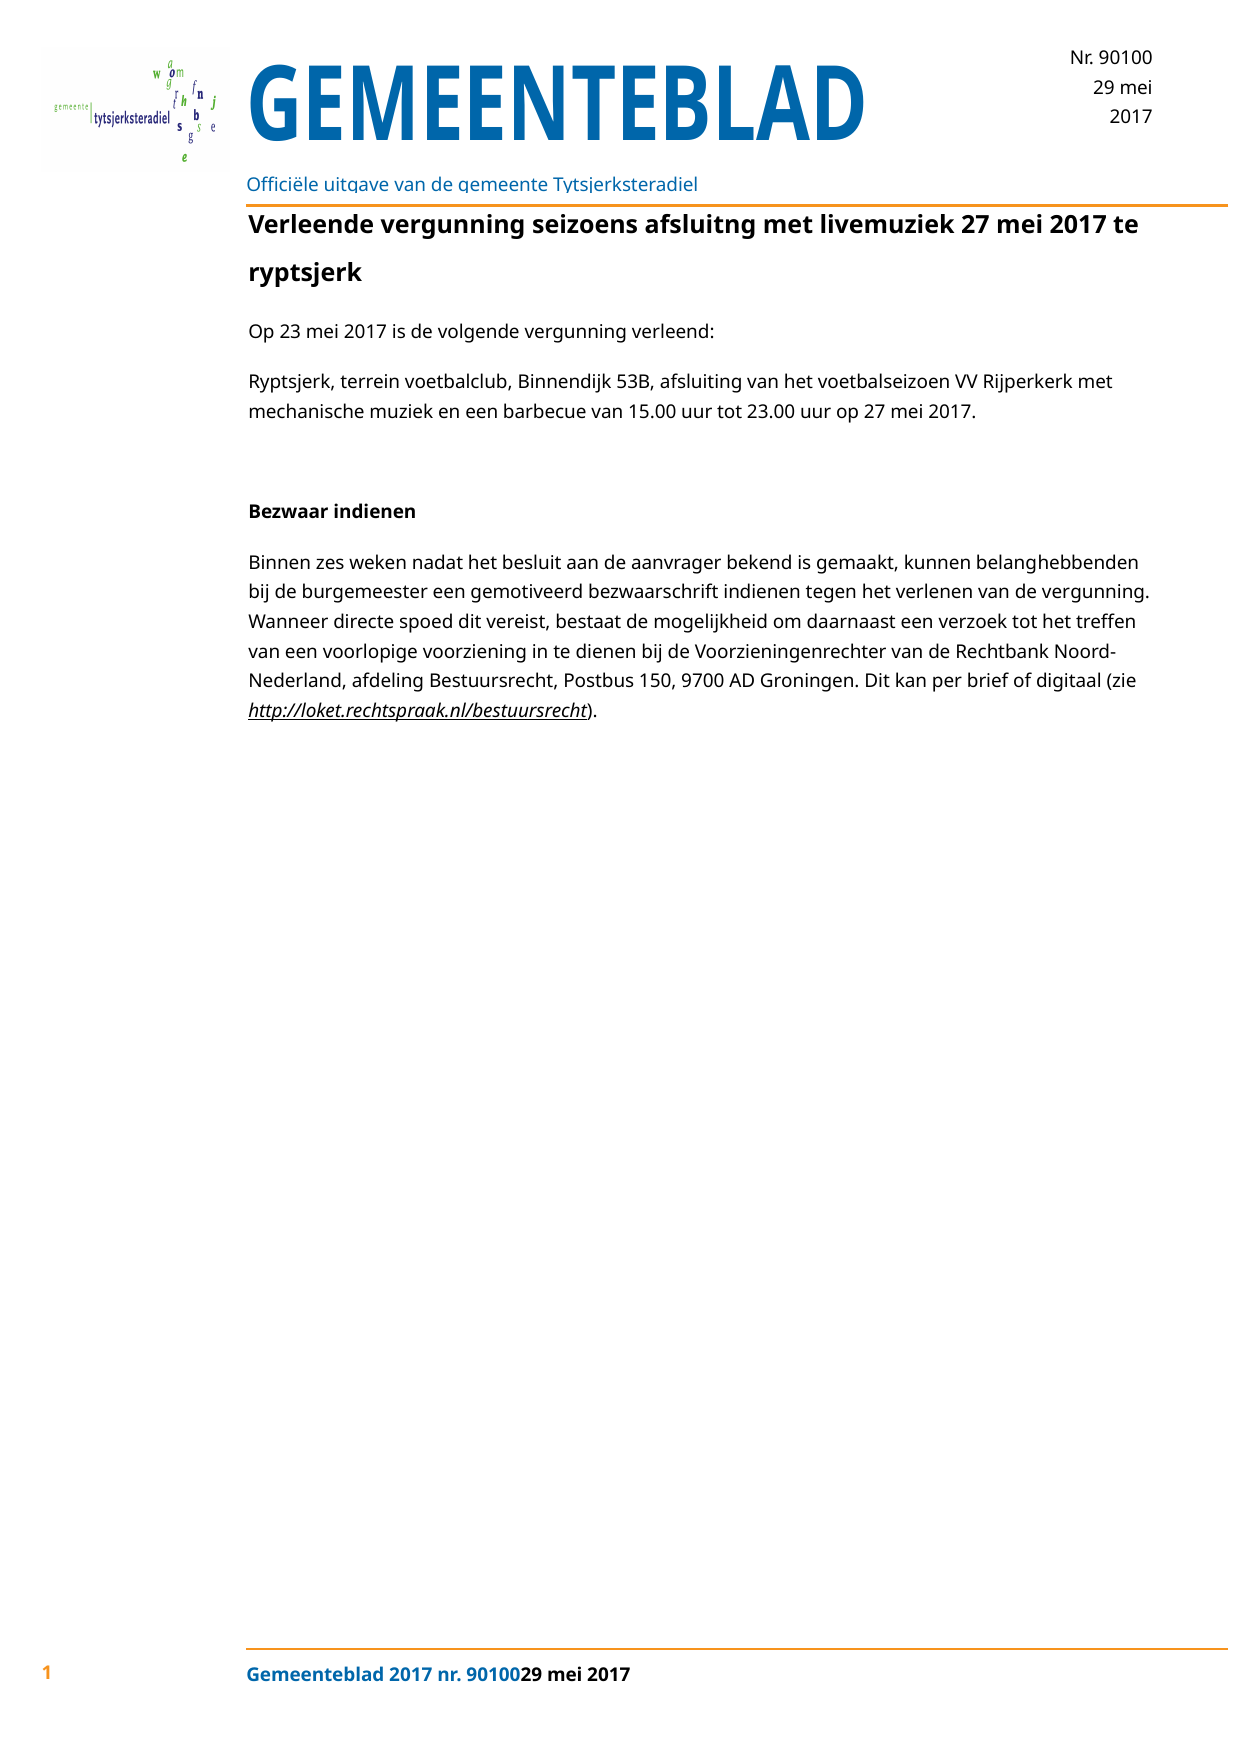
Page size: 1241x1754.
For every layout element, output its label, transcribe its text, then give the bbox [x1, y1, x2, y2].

text Binnen zes weken nadat het besluit aan de aanvrager bekend is gemaakt, kunnen belang­hebbenden bij de burgemeester een gemotiveerd bezwaarschrift indienen tegen het verlenen van de ver­gunning. Wanneer directe spoed dit vereist, bestaat de mogelijkheid om daarnaast een verzoek tot het treffen van een voorlopige voorziening in te dienen bij de Voorzieningenrechter van de Rechtbank Noord-Nederland, afdeling Bestuursrecht, Postbus 150, 9700 AD Groningen. Dit kan per brief of digitaal (zie http://loket.rechtspraak.nl/bestuursrecht). [248, 549, 1152, 723]
text Ryptsjerk, terrein voetbalclub, Binnendijk 53B, afsluiting van het voetbalseizoen VV Rijperkerk met mechanische muziek en een barbecue van 15.00 uur tot 23.00 uur op 27 mei 2017. [248, 368, 1152, 424]
picture [41, 47, 231, 172]
text Op 23 mei 2017 is de volgende vergunning ver­leend: [248, 318, 1152, 344]
text Bezwaar indienen [248, 499, 1152, 524]
text Verleende vergunning seizoens afsluitng met livemuziek 27 mei 2017 te ryptsjerk [248, 207, 1152, 288]
